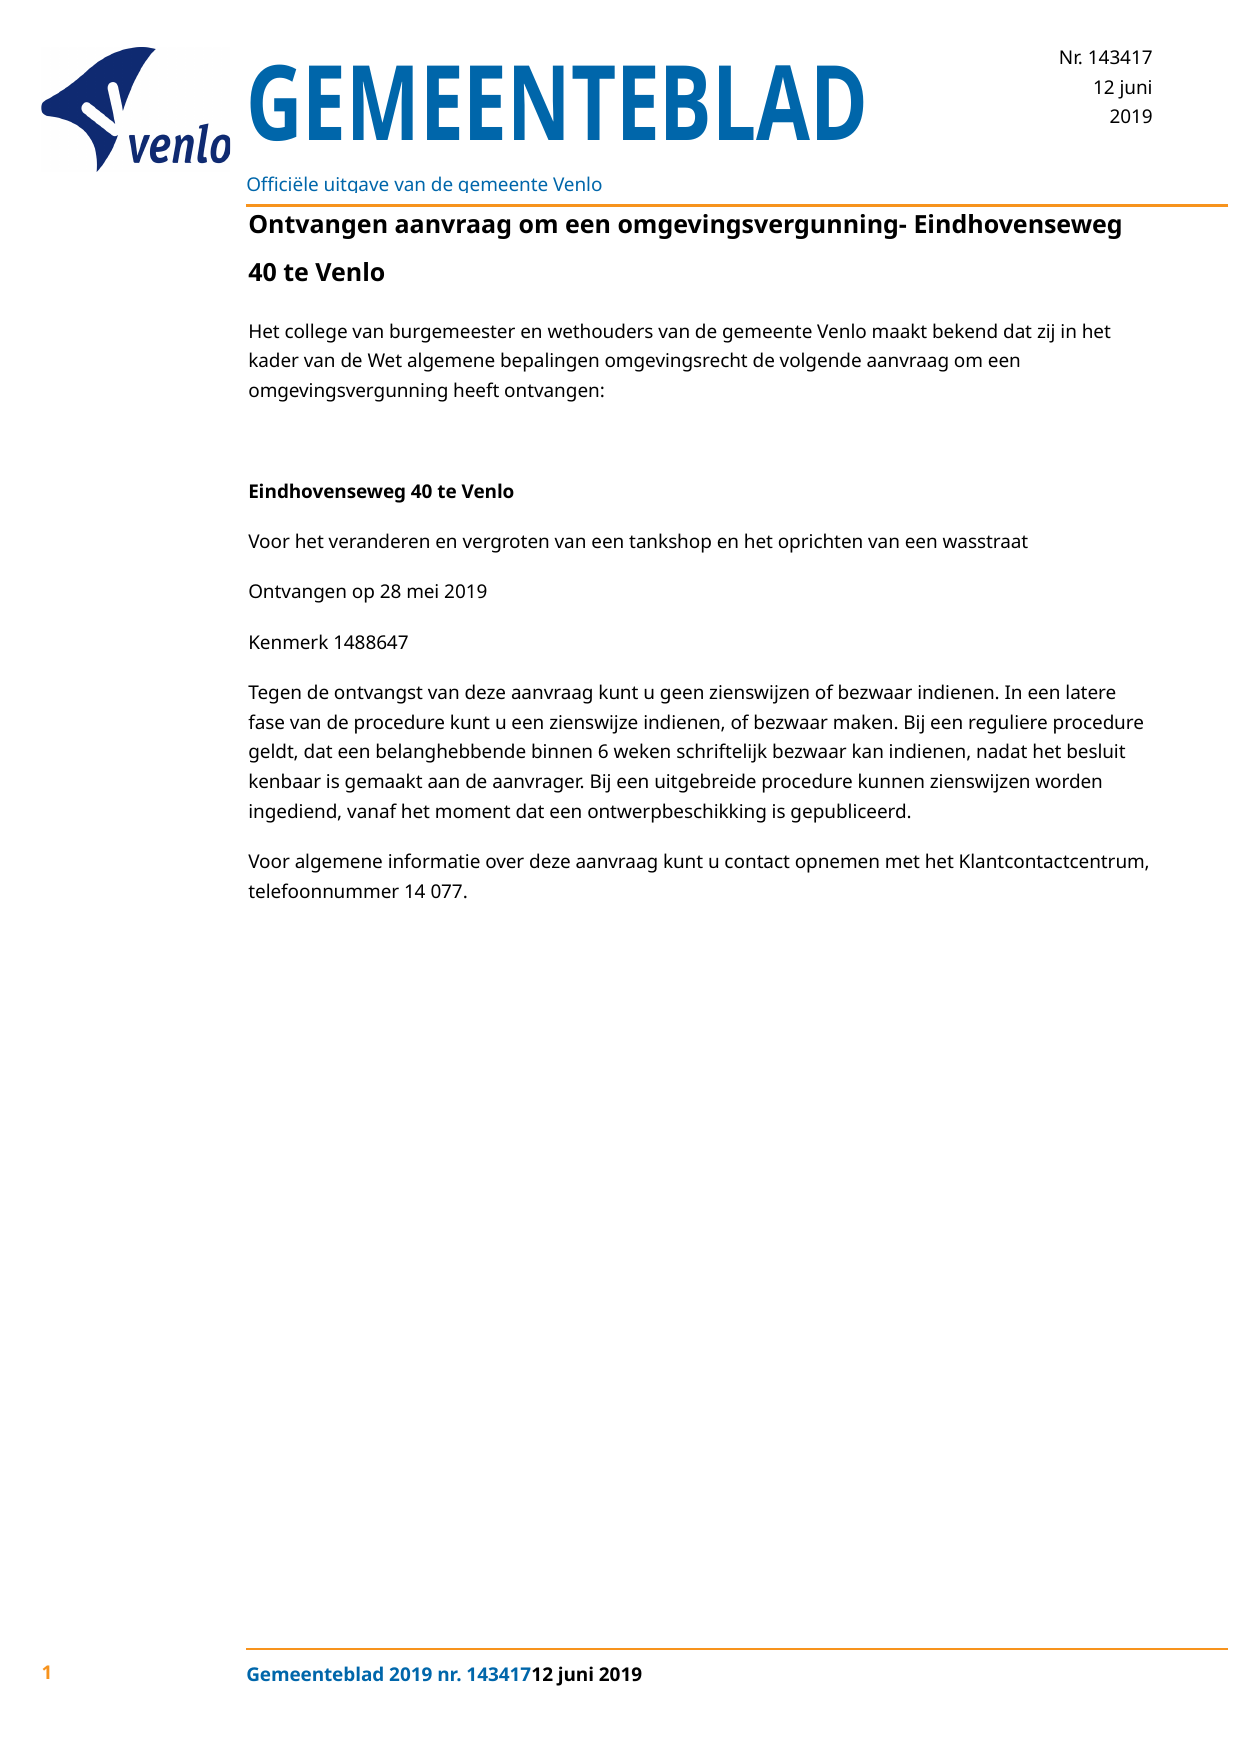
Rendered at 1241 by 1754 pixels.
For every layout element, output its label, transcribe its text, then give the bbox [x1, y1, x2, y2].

picture [41, 47, 231, 172]
text Eindhovenseweg 40 te Venlo [248, 478, 1152, 504]
text Tegen de ontvangst van deze aanvraag kunt u geen zienswijzen of bezwaar indienen. In een latere fase van de procedure kunt u een zienswijze indienen, of bezwaar maken. Bij een reguliere procedure geldt, dat een belanghebbende binnen 6 weken schriftelijk bezwaar kan indienen, nadat het besluit kenbaar is gemaakt aan de aanvrager. Bij een uitgebreide procedure kunnen zienswijzen worden ingediend, vanaf het moment dat een ontwerpbeschikking is gepubliceerd. [248, 679, 1152, 824]
text Voor algemene informatie over deze aanvraag kunt u contact opnemen met het Klantcontactcentrum, telefoonnummer 14 077. [248, 848, 1152, 904]
text Het college van burgemeester en wethouders van de gemeente Venlo maakt bekend dat zij in het kader van de Wet algemene bepalingen omgevingsrecht de volgende aanvraag om een omgevingsvergunning heeft ontvangen: [248, 318, 1152, 403]
text Kenmerk 1488647 [248, 629, 1152, 655]
text Voor het veranderen en vergroten van een tankshop en het oprichten van een wasstraat [248, 528, 1152, 554]
text Ontvangen op 28 mei 2019 [248, 579, 1152, 604]
text Ontvangen aanvraag om een omgevingsvergunning- Eindhovenseweg 40 te Venlo [248, 207, 1152, 288]
